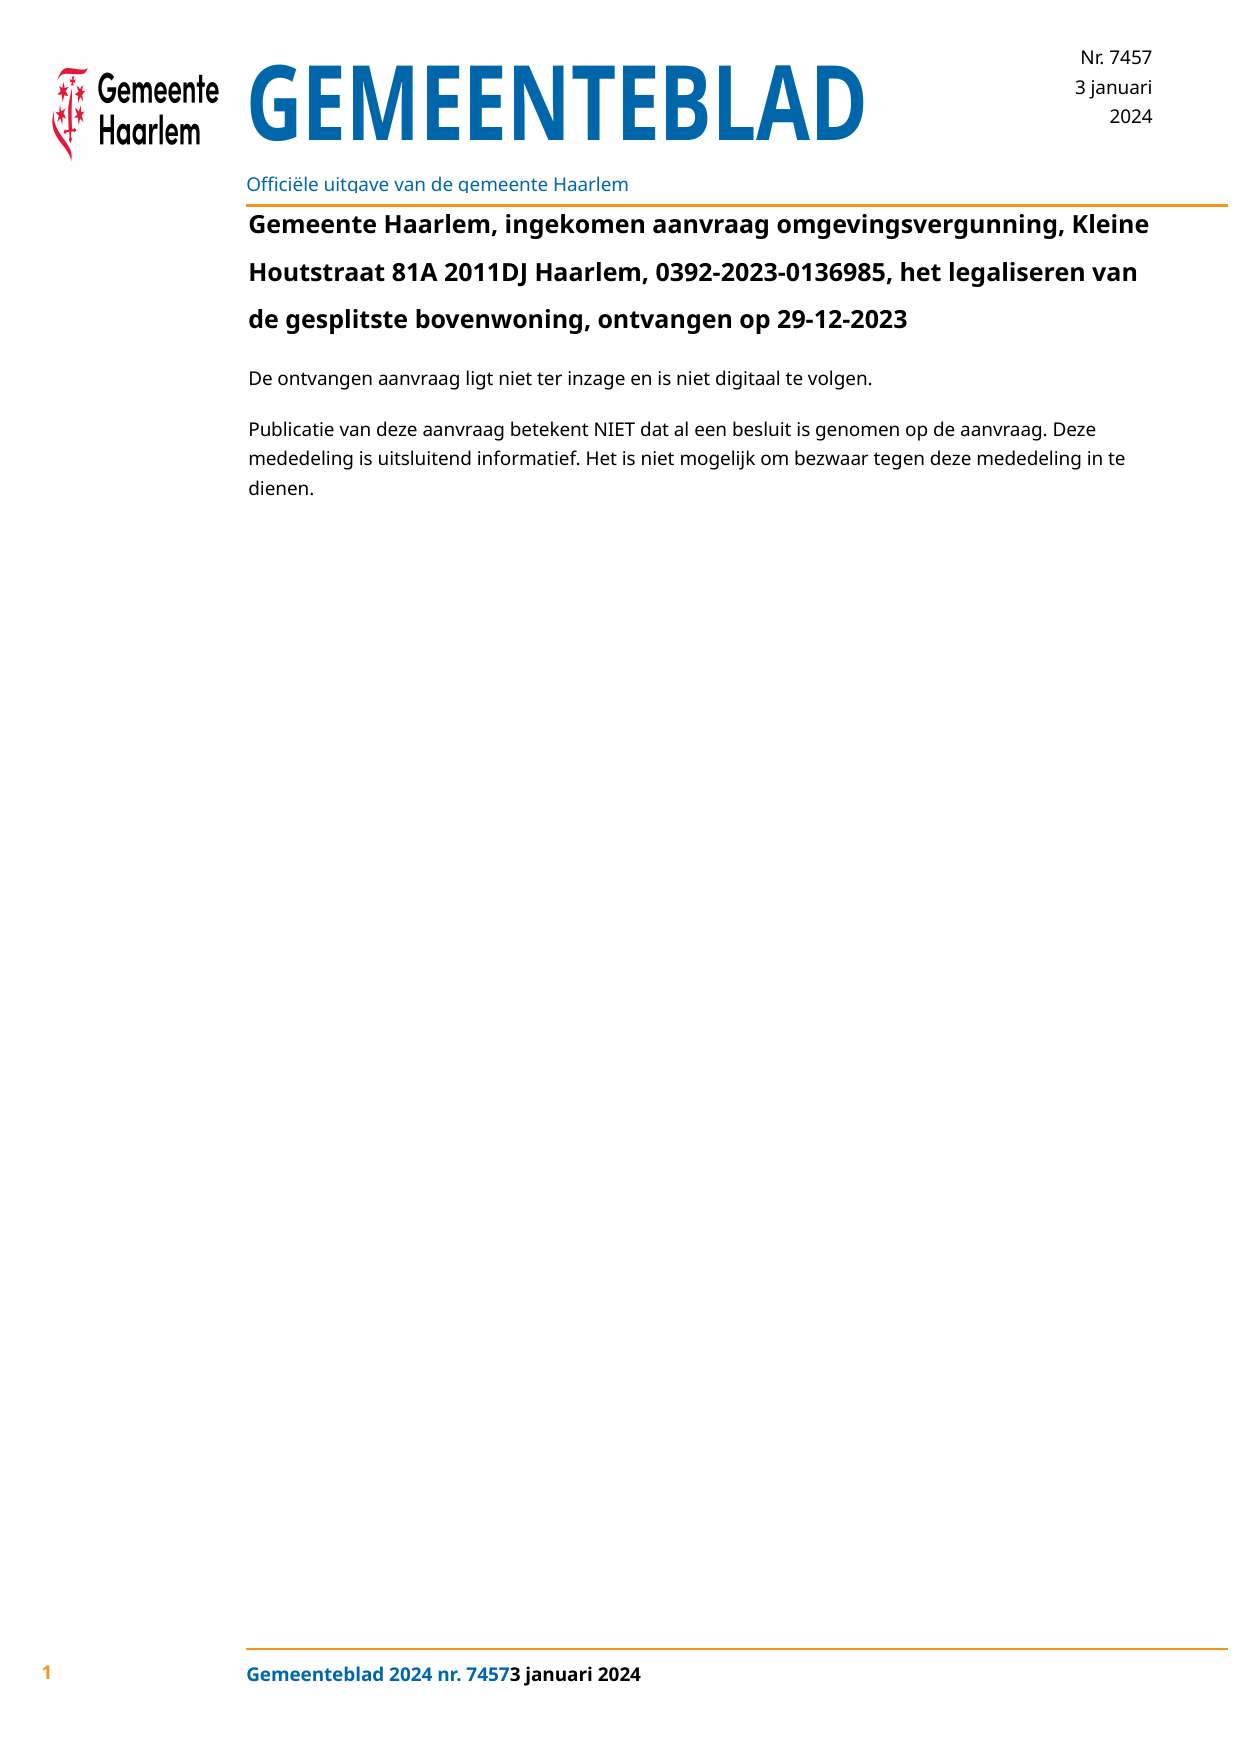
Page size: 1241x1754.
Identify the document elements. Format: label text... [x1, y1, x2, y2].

text De ontvangen aanvraag ligt niet ter inzage en is niet digitaal te volgen. [248, 366, 1152, 391]
picture [41, 47, 231, 172]
text Gemeente Haarlem, ingekomen aanvraag omgevingsvergunning, Kleine Houtstraat 81A 2011DJ Haarlem, 0392-2023-0136985, het legaliseren van de gesplitste bovenwoning, ontvangen op 29-12-2023 [248, 207, 1152, 336]
text Publicatie van deze aanvraag betekent NIET dat al een besluit is genomen op de aanvraag. Deze mededeling is uitsluitend informatief. Het is niet mogelijk om bezwaar tegen deze mededeling in te dienen. [248, 416, 1152, 501]
